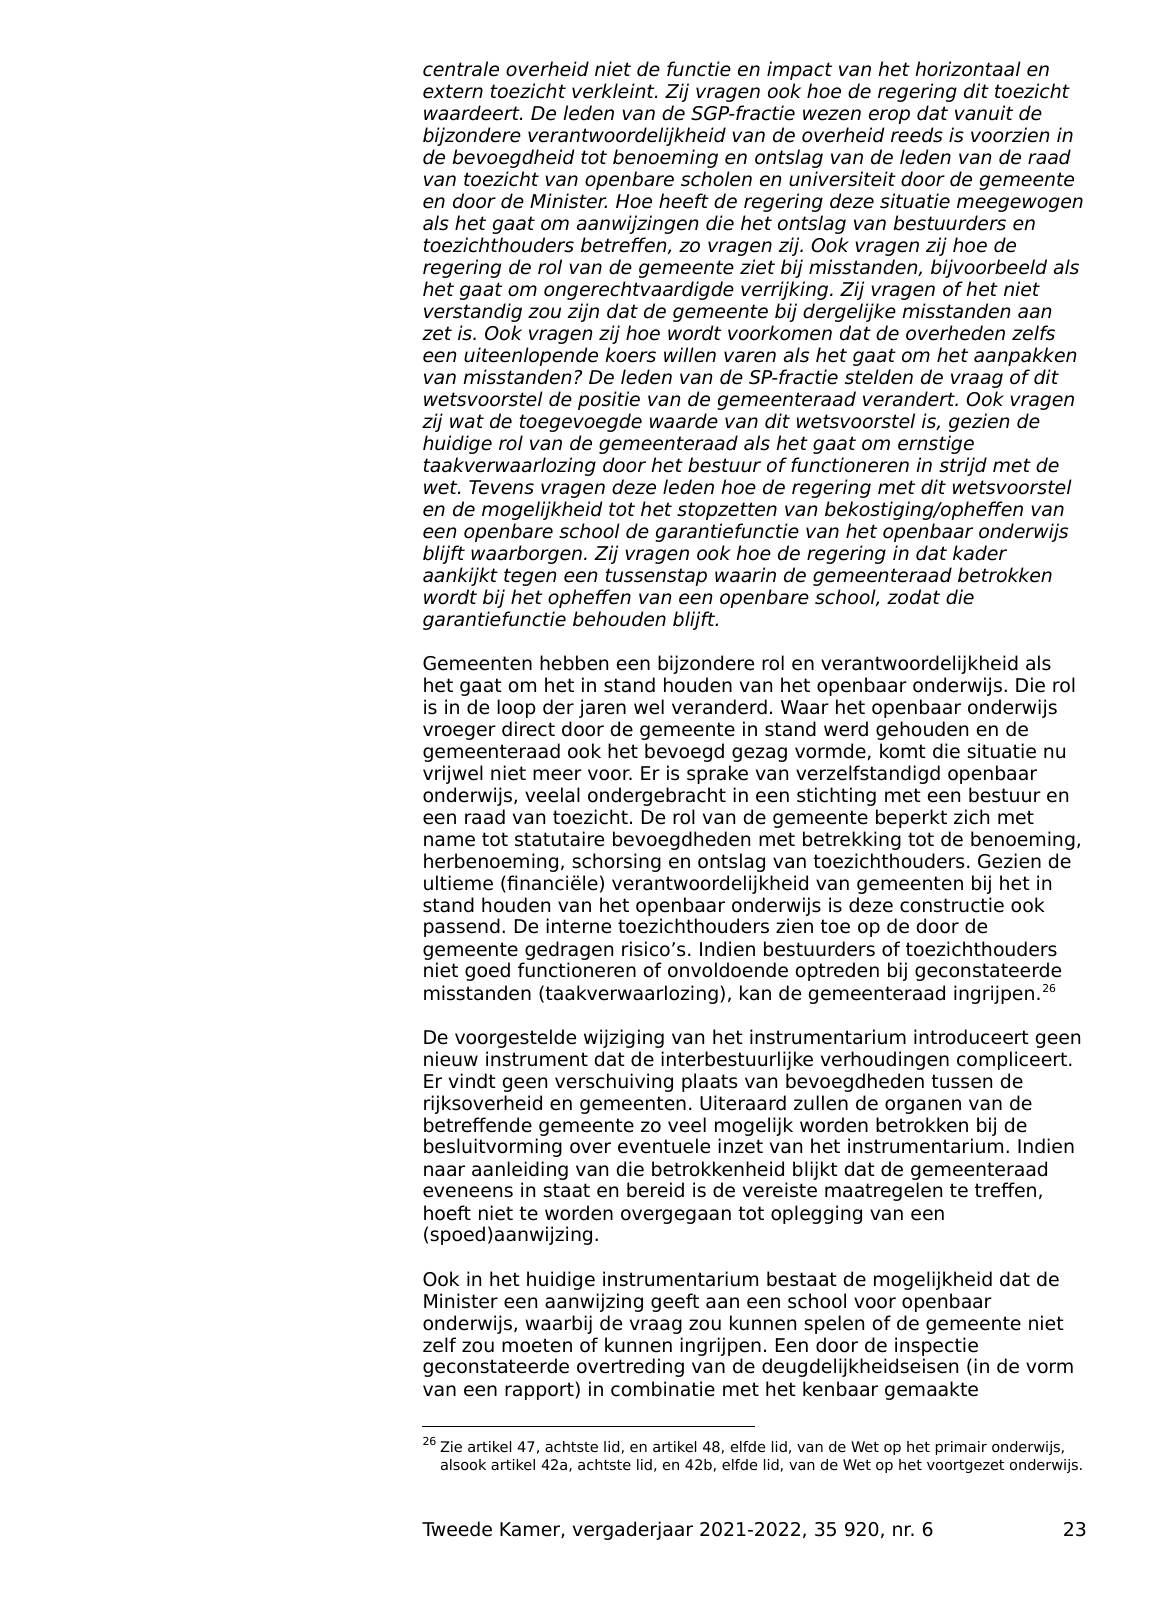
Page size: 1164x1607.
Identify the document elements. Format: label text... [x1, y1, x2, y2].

text De voorgestelde wijziging van het instrumentarium introduceert geen nieuw instrument dat de interbestuurlijke verhoudingen compliceert. Er vindt geen verschuiving plaats van bevoegdheden tussen de rijksoverheid en gemeenten. Uiteraard zullen de organen van de betreffende gemeente zo veel mogelijk worden betrokken bij de besluitvorming over eventuele inzet van het instrumentarium. Indien naar aanleiding van die betrokkenheid blijkt dat de gemeenteraad eveneens in staat en bereid is de vereiste maatregelen te treffen, hoeft niet te worden overgegaan tot oplegging van een (spoed)aanwijzing. [422, 1027, 1087, 1246]
text Zie artikel 47, achtste lid, en artikel 48, elfde lid, van de Wet op het primair onderwijs, alsook artikel 42a, achtste lid, en 42b, elfde lid, van de Wet op het voortgezet onderwijs. [422, 1435, 1087, 1474]
text centrale overheid niet de functie en impact van het horizontaal en extern toezicht verkleint. Zij vragen ook hoe de regering dit toezicht waardeert. De leden van de SGP-fractie wezen erop dat vanuit de bijzondere verantwoordelijkheid van de overheid reeds is voorzien in de bevoegdheid tot benoeming en ontslag van de leden van de raad van toezicht van openbare scholen en universiteit door de gemeente en door de Minister. Hoe heeft de regering deze situatie meegewogen als het gaat om aanwijzingen die het ontslag van bestuurders en toezichthouders betreffen, zo vragen zij. Ook vragen zij hoe de regering de rol van de gemeente ziet bij misstanden, bijvoorbeeld als het gaat om ongerechtvaardigde verrijking. Zij vragen of het niet verstandig zou zijn dat de gemeente bij dergelijke misstanden aan zet is. Ook vragen zij hoe wordt voorkomen dat de overheden zelfs een uiteenlopende koers willen varen als het gaat om het aanpakken van misstanden? De leden van de SP-fractie stelden de vraag of dit wetsvoorstel de positie van de gemeenteraad verandert. Ook vragen zij wat de toegevoegde waarde van dit wetsvoorstel is, gezien de huidige rol van de gemeenteraad als het gaat om ernstige taakverwaarlozing door het bestuur of functioneren in strijd met de wet. Tevens vragen deze leden hoe de regering met dit wetsvoorstel en de mogelijkheid tot het stopzetten van bekostiging/opheffen van een openbare school de garantiefunctie van het openbaar onderwijs blijft waarborgen. Zij vragen ook hoe de regering in dat kader aankijkt tegen een tussenstap waarin de gemeenteraad betrokken wordt bij het opheffen van een openbare school, zodat die garantiefunctie behouden blijft. [422, 59, 1087, 631]
text Gemeenten hebben een bijzondere rol en verantwoordelijkheid als het gaat om het in stand houden van het openbaar onderwijs. Die rol is in de loop der jaren wel veranderd. Waar het openbaar onderwijs vroeger direct door de gemeente in stand werd gehouden en de gemeenteraad ook het bevoegd gezag vormde, komt die situatie nu vrijwel niet meer voor. Er is sprake van verzelfstandigd openbaar onderwijs, veelal ondergebracht in een stichting met een bestuur en een raad van toezicht. De rol van de gemeente beperkt zich met name tot statutaire bevoegdheden met betrekking tot de benoeming, herbenoeming, schorsing en ontslag van toezichthouders. Gezien de ultieme (financiële) verantwoordelijkheid van gemeenten bij het in stand houden van het openbaar onderwijs is deze constructie ook passend. De interne toezichthouders zien toe op de door de gemeente gedragen risico’s. Indien bestuurders of toezichthouders niet goed functioneren of onvoldoende optreden bij geconstateerde misstanden (taakverwaarlozing), kan de gemeenteraad ingrijpen. [422, 653, 1087, 1004]
text Ook in het huidige instrumentarium bestaat de mogelijkheid dat de Minister een aanwijzing geeft aan een school voor openbaar onderwijs, waarbij de vraag zou kunnen spelen of de gemeente niet zelf zou moeten of kunnen ingrijpen. Een door de inspectie geconstateerde overtreding van de deugdelijkheidseisen (in de vorm van een rapport) in combinatie met het kenbaar gemaakte [422, 1268, 1087, 1400]
